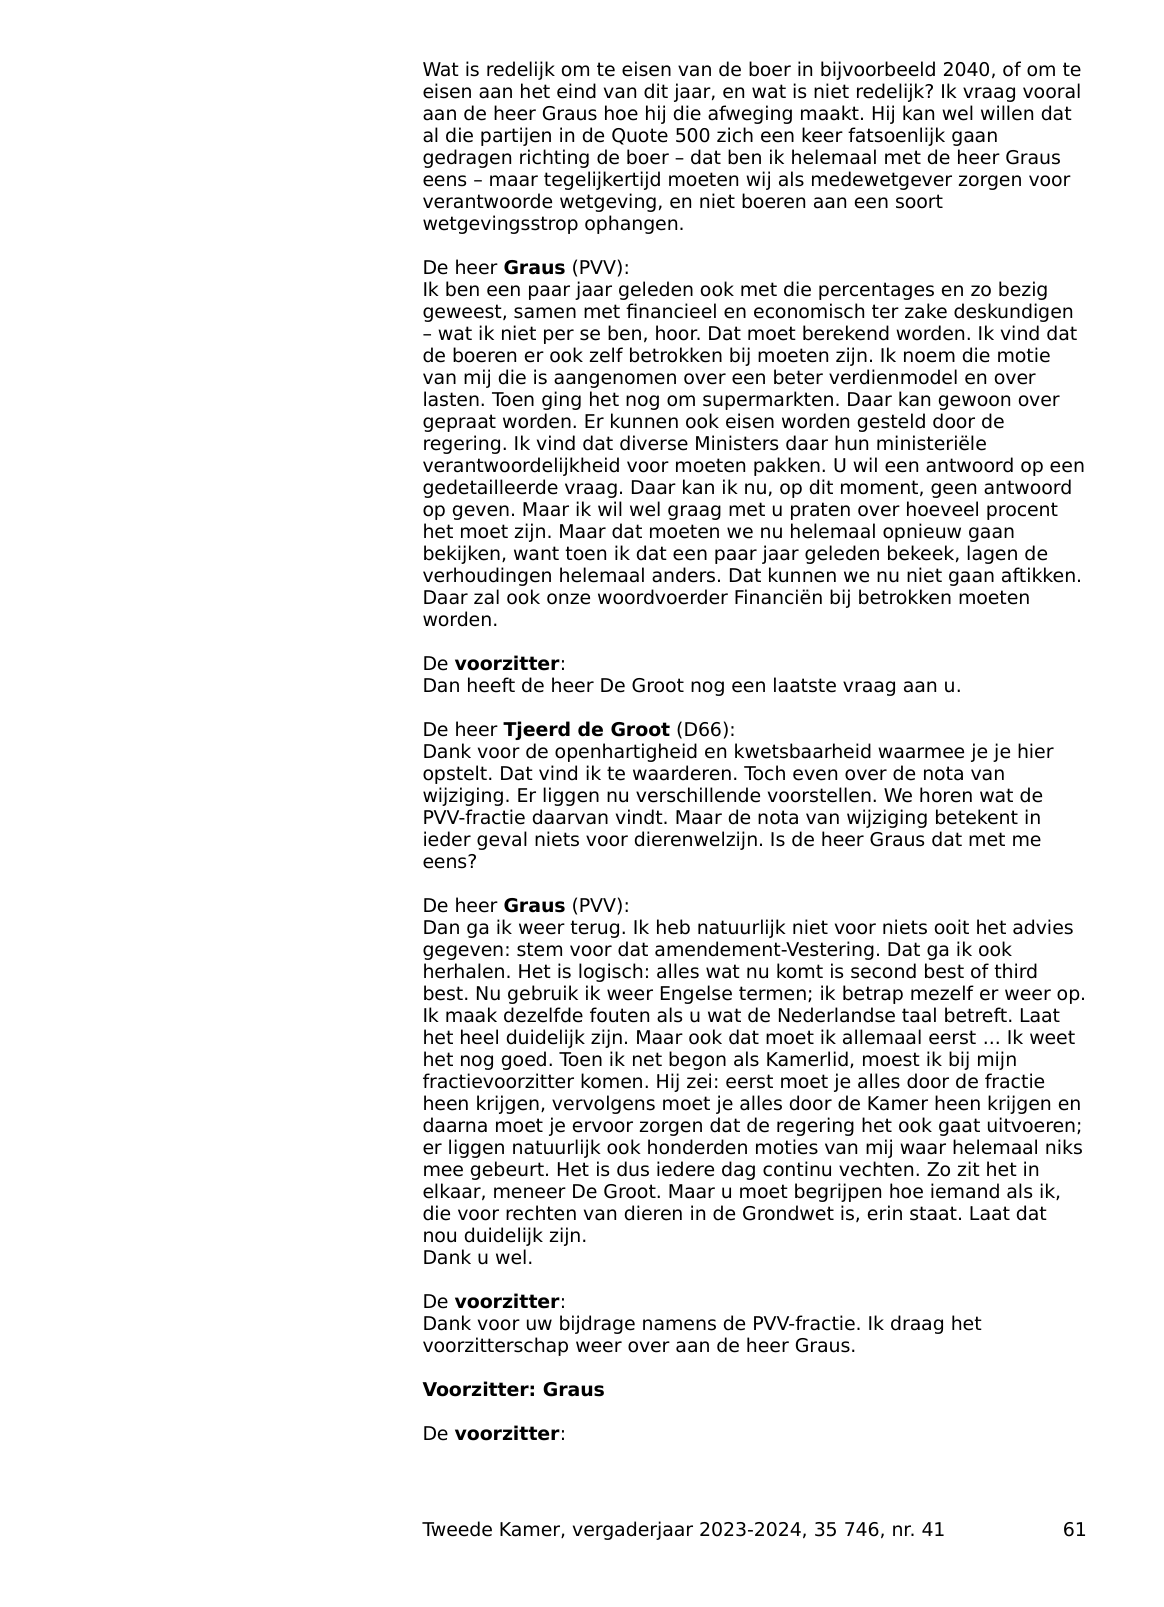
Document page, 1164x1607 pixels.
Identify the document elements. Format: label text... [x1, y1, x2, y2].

text De voorzitter: [422, 1423, 1087, 1445]
text De heer Graus (PVV): [422, 257, 1087, 279]
text Dank u wel. [422, 1247, 1087, 1269]
text De heer Tjeerd de Groot (D66): [422, 719, 1087, 741]
text Ik ben een paar jaar geleden ook met die percentages en zo bezig geweest, samen met financieel en economisch ter zake deskundigen – wat ik niet per se ben, hoor. Dat moet berekend worden. Ik vind dat de boeren er ook zelf betrokken bij moeten zijn. Ik noem die motie van mij die is aangenomen over een beter verdienmodel en over lasten. Toen ging het nog om supermarkten. Daar kan gewoon over gepraat worden. Er kunnen ook eisen worden gesteld door de regering. Ik vind dat diverse Ministers daar hun ministeriële verantwoordelijkheid voor moeten pakken. U wil een antwoord op een gedetailleerde vraag. Daar kan ik nu, op dit moment, geen antwoord op geven. Maar ik wil wel graag met u praten over hoeveel procent het moet zijn. Maar dat moeten we nu helemaal opnieuw gaan bekijken, want toen ik dat een paar jaar geleden bekeek, lagen de verhoudingen helemaal anders. Dat kunnen we nu niet gaan aftikken. Daar zal ook onze woordvoerder Financiën bij betrokken moeten worden. [422, 279, 1087, 631]
text Dank voor de openhartigheid en kwetsbaarheid waarmee je je hier opstelt. Dat vind ik te waarderen. Toch even over de nota van wijziging. Er liggen nu verschillende voorstellen. We horen wat de PVV-fractie daarvan vindt. Maar de nota van wijziging betekent in ieder geval niets voor dierenwelzijn. Is de heer Graus dat met me eens? [422, 741, 1087, 873]
text Wat is redelijk om te eisen van de boer in bijvoorbeeld 2040, of om te eisen aan het eind van dit jaar, en wat is niet redelijk? Ik vraag vooral aan de heer Graus hoe hij die afweging maakt. Hij kan wel willen dat al die partijen in de Quote 500 zich een keer fatsoenlijk gaan gedragen richting de boer – dat ben ik helemaal met de heer Graus eens – maar tegelijkertijd moeten wij als medewetgever zorgen voor verantwoorde wetgeving, en niet boeren aan een soort wetgevingsstrop ophangen. [422, 59, 1087, 235]
text Dank voor uw bijdrage namens de PVV-fractie. Ik draag het voorzitterschap weer over aan de heer Graus. [422, 1313, 1087, 1357]
text De heer Graus (PVV): [422, 895, 1087, 917]
text Dan heeft de heer De Groot nog een laatste vraag aan u. [422, 675, 1087, 697]
text Dan ga ik weer terug. Ik heb natuurlijk niet voor niets ooit het advies gegeven: stem voor dat amendement-Vestering. Dat ga ik ook herhalen. Het is logisch: alles wat nu komt is second best of third best. Nu gebruik ik weer Engelse termen; ik betrap mezelf er weer op. Ik maak dezelfde fouten als u wat de Nederlandse taal betreft. Laat het heel duidelijk zijn. Maar ook dat moet ik allemaal eerst ... Ik weet het nog goed. Toen ik net begon als Kamerlid, moest ik bij mijn fractievoorzitter komen. Hij zei: eerst moet je alles door de fractie heen krijgen, vervolgens moet je alles door de Kamer heen krijgen en daarna moet je ervoor zorgen dat de regering het ook gaat uitvoeren; er liggen natuurlijk ook honderden moties van mij waar helemaal niks mee gebeurt. Het is dus iedere dag continu vechten. Zo zit het in elkaar, meneer De Groot. Maar u moet begrijpen hoe iemand als ik, die voor rechten van dieren in de Grondwet is, erin staat. Laat dat nou duidelijk zijn. [422, 917, 1087, 1247]
text De voorzitter: [422, 1291, 1087, 1313]
subtitle Voorzitter: Graus [422, 1379, 1087, 1401]
text De voorzitter: [422, 653, 1087, 675]
